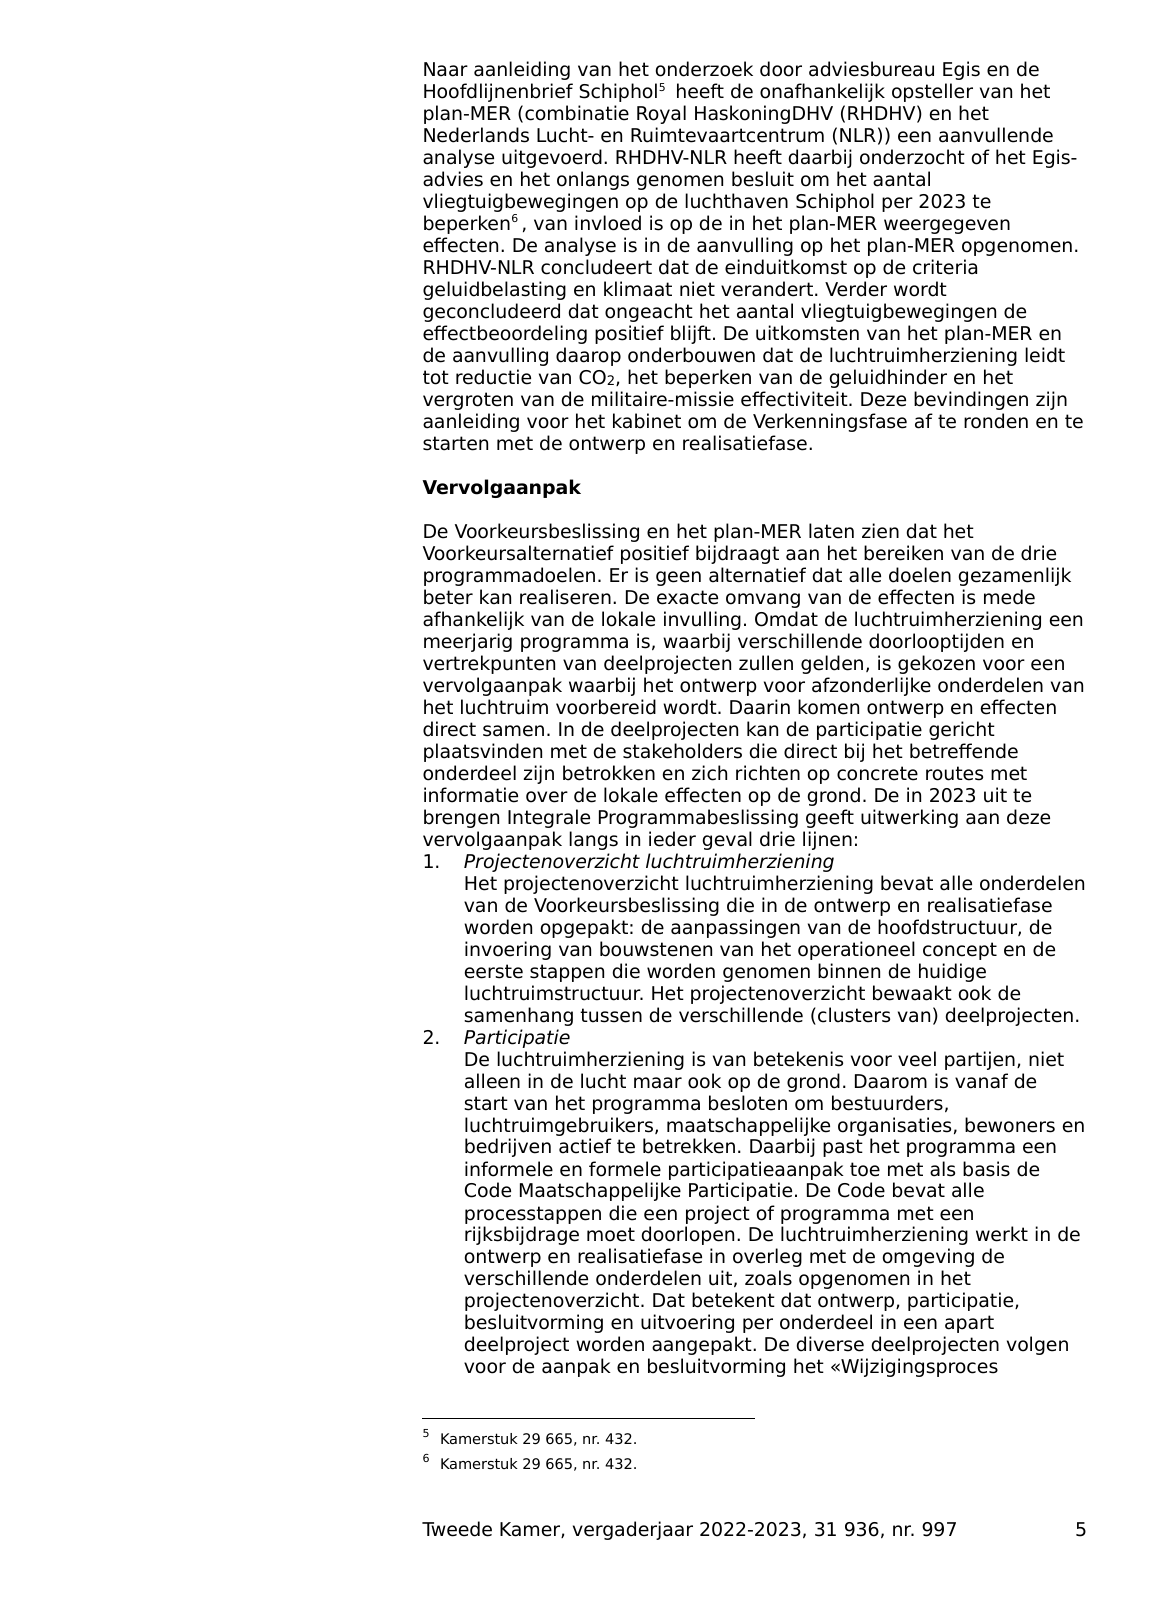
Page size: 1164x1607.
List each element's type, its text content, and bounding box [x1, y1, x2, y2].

text 1. Projectenoverzicht luchtruimherziening [422, 851, 1087, 873]
text Kamerstuk 29 665, nr. 432. [422, 1427, 1087, 1449]
text De luchtruimherziening is van betekenis voor veel partijen, niet alleen in de lucht maar ook op de grond. Daarom is vanaf de start van het programma besloten om bestuurders, luchtruimgebruikers, maatschappelijke organisaties, bewoners en bedrijven actief te betrekken. Daarbij past het programma een informele en formele participatieaanpak toe met als basis de Code Maatschappelijke Participatie. De Code bevat alle processtappen die een project of programma met een rijksbijdrage moet doorlopen. De luchtruimherziening werkt in de ontwerp en realisatiefase in overleg met de omgeving de verschillende onderdelen uit, zoals opgenomen in het projectenoverzicht. Dat betekent dat ontwerp, participatie, besluitvorming en uitvoering per onderdeel in een apart deelproject worden aangepakt. De diverse deelprojecten volgen voor de aanpak en besluitvorming het «Wijzigingsproces [464, 1048, 1087, 1378]
text De Voorkeursbeslissing en het plan-MER laten zien dat het Voorkeursalternatief positief bijdraagt aan het bereiken van de drie programmadoelen. Er is geen alternatief dat alle doelen gezamenlijk beter kan realiseren. De exacte omvang van de effecten is mede afhankelijk van de lokale invulling. Omdat de luchtruimherziening een meerjarig programma is, waarbij verschillende doorlooptijden en vertrekpunten van deelprojecten zullen gelden, is gekozen voor een vervolgaanpak waarbij het ontwerp voor afzonderlijke onderdelen van het luchtruim voorbereid wordt. Daarin komen ontwerp en effecten direct samen. In de deelprojecten kan de participatie gericht plaatsvinden met de stakeholders die direct bij het betreffende onderdeel zijn betrokken en zich richten op concrete routes met informatie over de lokale effecten op de grond. De in 2023 uit te brengen Integrale Programmabeslissing geeft uitwerking aan deze vervolgaanpak langs in ieder geval drie lijnen: [422, 521, 1087, 851]
subtitle Vervolgaanpak [422, 477, 1087, 499]
text Kamerstuk 29 665, nr. 432. [422, 1452, 1087, 1474]
text Het projectenoverzicht luchtruimherziening bevat alle onderdelen van de Voorkeursbeslissing die in de ontwerp en realisatiefase worden opgepakt: de aanpassingen van de hoofdstructuur, de invoering van bouwstenen van het operationeel concept en de eerste stappen die worden genomen binnen de huidige luchtruimstructuur. Het projectenoverzicht bewaakt ook de samenhang tussen de verschillende (clusters van) deelprojecten. [464, 873, 1087, 1027]
text 2. Participatie [422, 1027, 1087, 1048]
text Naar aanleiding van het onderzoek door adviesbureau Egis en de Hoofdlijnenbrief Schiphol heeft de onafhankelijk opsteller van het plan-MER (combinatie Royal HaskoningDHV (RHDHV) en het Nederlands Lucht- en Ruimtevaartcentrum (NLR)) een aanvullende analyse uitgevoerd. RHDHV-NLR heeft daarbij onderzocht of het Egis-advies en het onlangs genomen besluit om het aantal vliegtuigbewegingen op de luchthaven Schiphol per 2023 te beperken, van invloed is op de in het plan-MER weergegeven effecten. De analyse is in de aanvulling op het plan-MER opgenomen. RHDHV-NLR concludeert dat de einduitkomst op de criteria geluidbelasting en klimaat niet verandert. Verder wordt geconcludeerd dat ongeacht het aantal vliegtuigbewegingen de effectbeoordeling positief blijft. De uitkomsten van het plan-MER en de aanvulling daarop onderbouwen dat de luchtruimherziening leidt tot reductie van CO2, het beperken van de geluidhinder en het vergroten van de militaire-missie effectiviteit. Deze bevindingen zijn aanleiding voor het kabinet om de Verkenningsfase af te ronden en te starten met de ontwerp en realisatiefase. [422, 59, 1087, 455]
